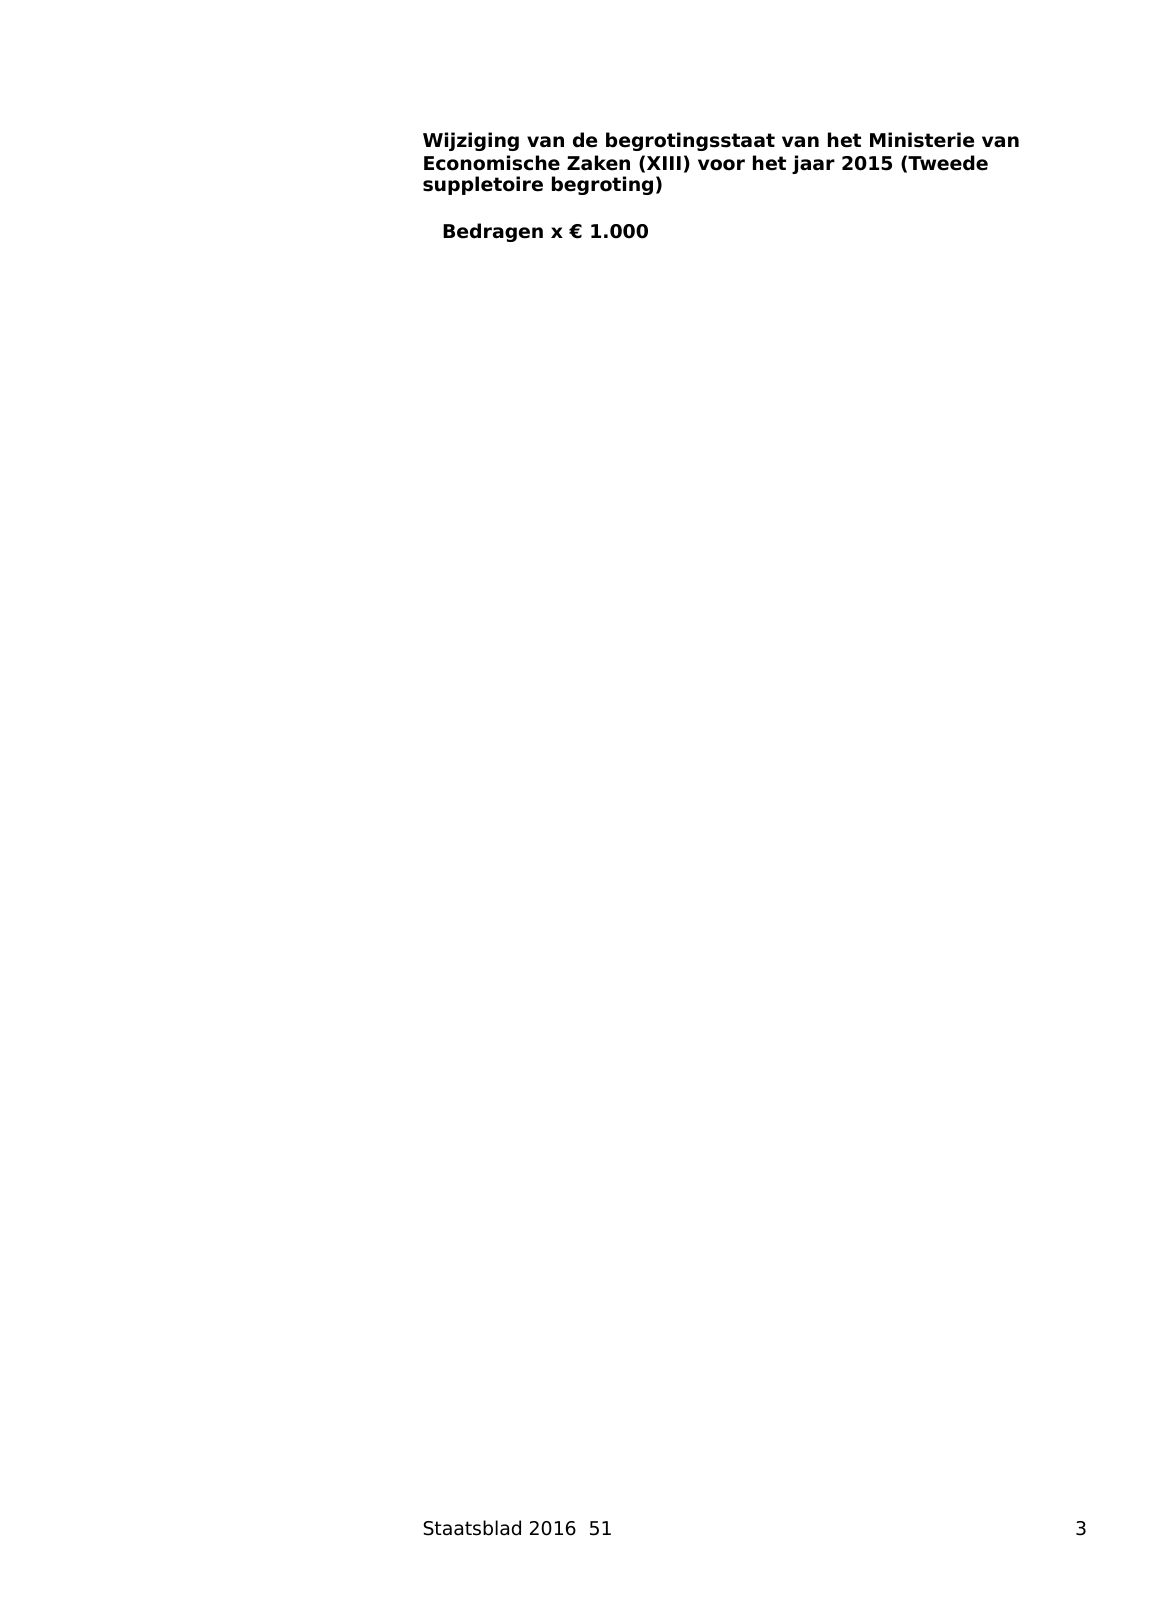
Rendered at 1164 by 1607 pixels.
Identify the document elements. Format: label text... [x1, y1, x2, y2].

subtitle Wijziging van de begrotingsstaat van het Ministerie van Economische Zaken (XIII) voor het jaar 2015 (Tweede suppletoire begroting) [422, 130, 1087, 196]
text Bedragen x € 1.000 [422, 221, 1087, 243]
